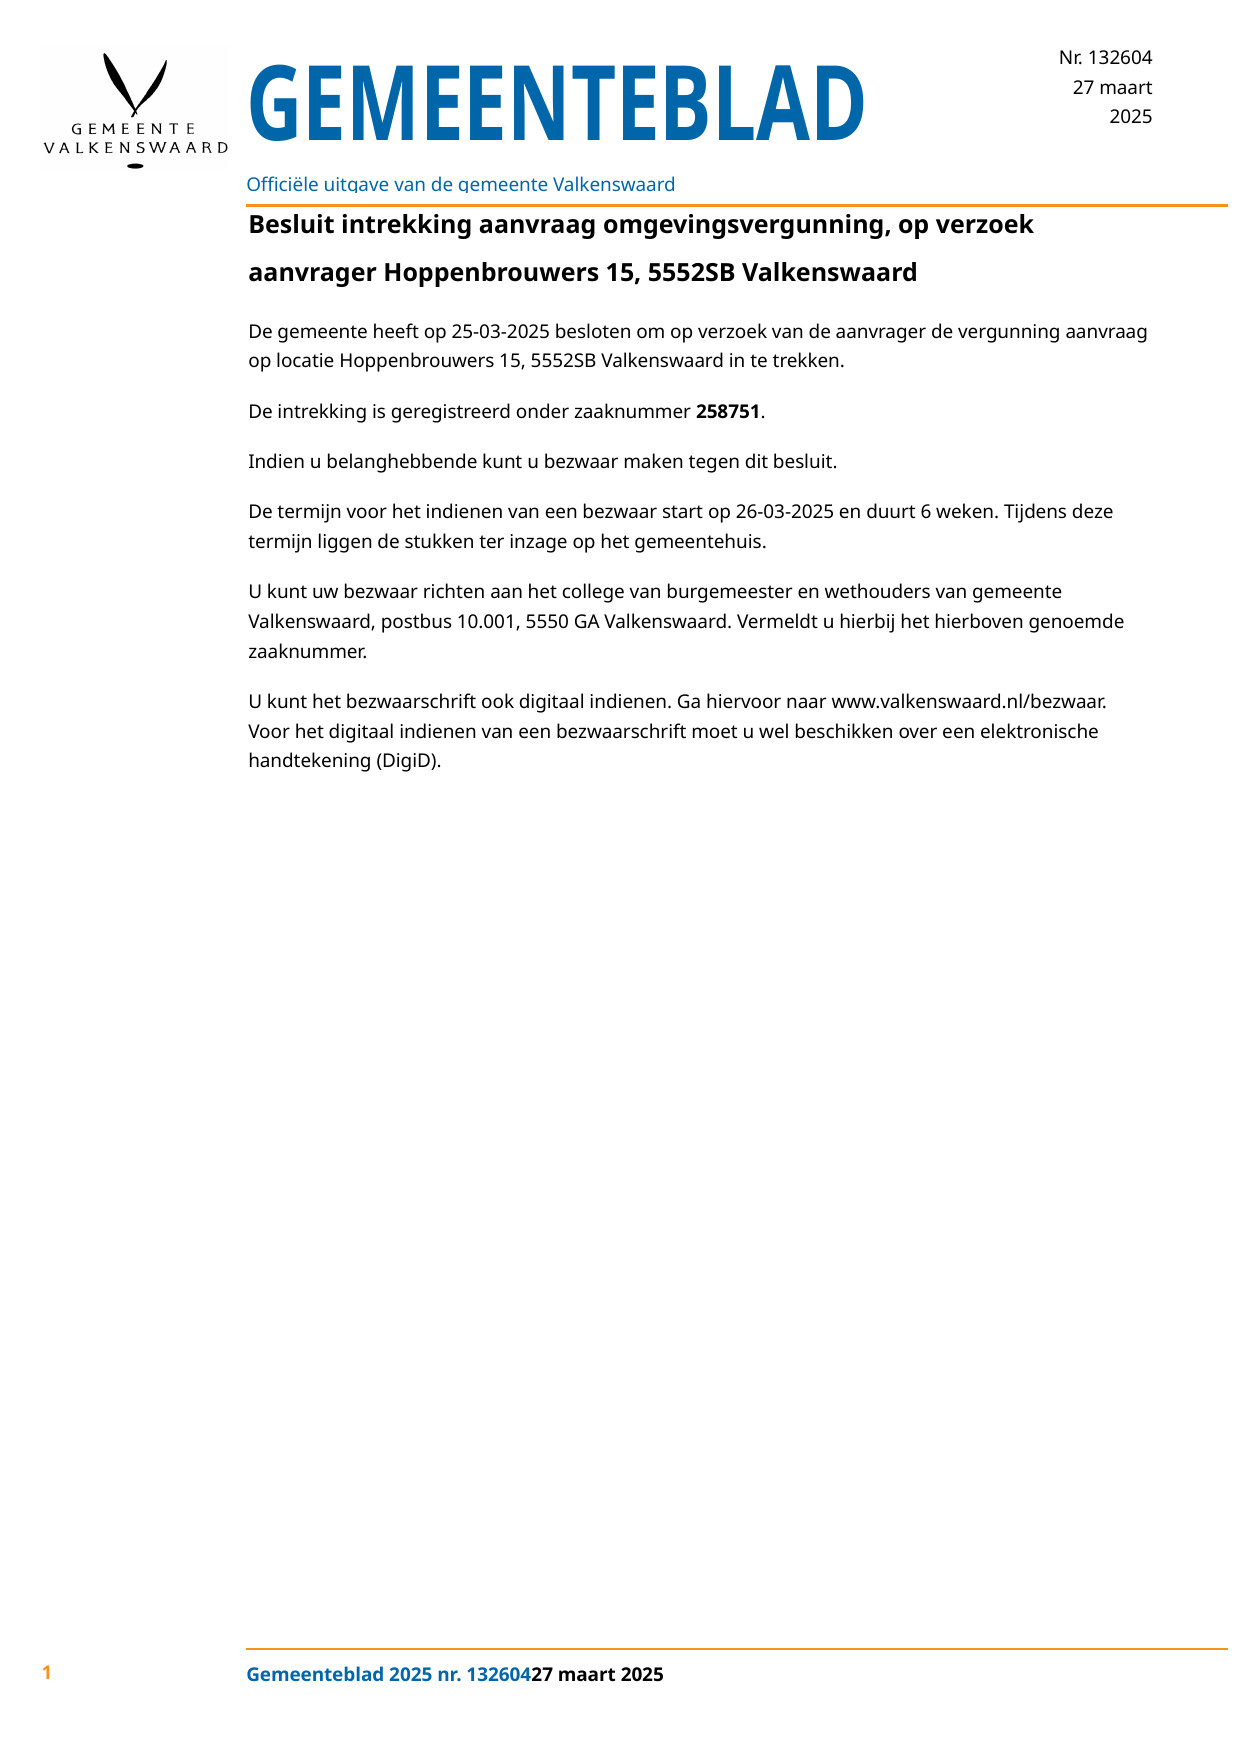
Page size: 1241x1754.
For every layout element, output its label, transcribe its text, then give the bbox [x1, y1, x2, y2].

text U kunt het bezwaarschrift ook digitaal indienen. Ga hiervoor naar www.valkenswaard.nl/bezwaar. Voor het digitaal indienen van een bezwaarschrift moet u wel beschikken over een elektronische handtekening (DigiD). [248, 688, 1152, 773]
text De intrekking is geregistreerd onder zaaknummer 258751. [248, 398, 1152, 424]
text De gemeente heeft op 25-03-2025 besloten om op verzoek van de aanvrager de vergunning aanvraag op locatie Hoppenbrouwers 15, 5552SB Valkenswaard in te trekken. [248, 318, 1152, 373]
text De termijn voor het indienen van een bezwaar start op 26-03-2025 en duurt 6 weken. Tijdens deze termijn liggen de stukken ter inzage op het gemeentehuis. [248, 499, 1152, 554]
text Besluit intrekking aanvraag omgevingsvergunning, op verzoek aanvrager Hoppenbrouwers 15, 5552SB Valkenswaard [248, 207, 1152, 288]
picture [41, 47, 231, 172]
text Indien u belanghebbende kunt u bezwaar maken tegen dit besluit. [248, 448, 1152, 474]
text U kunt uw bezwaar richten aan het college van burgemeester en wethouders van gemeente Valkenswaard, postbus 10.001, 5550 GA Valkenswaard. Vermeldt u hierbij het hierboven genoemde zaaknummer. [248, 579, 1152, 664]
